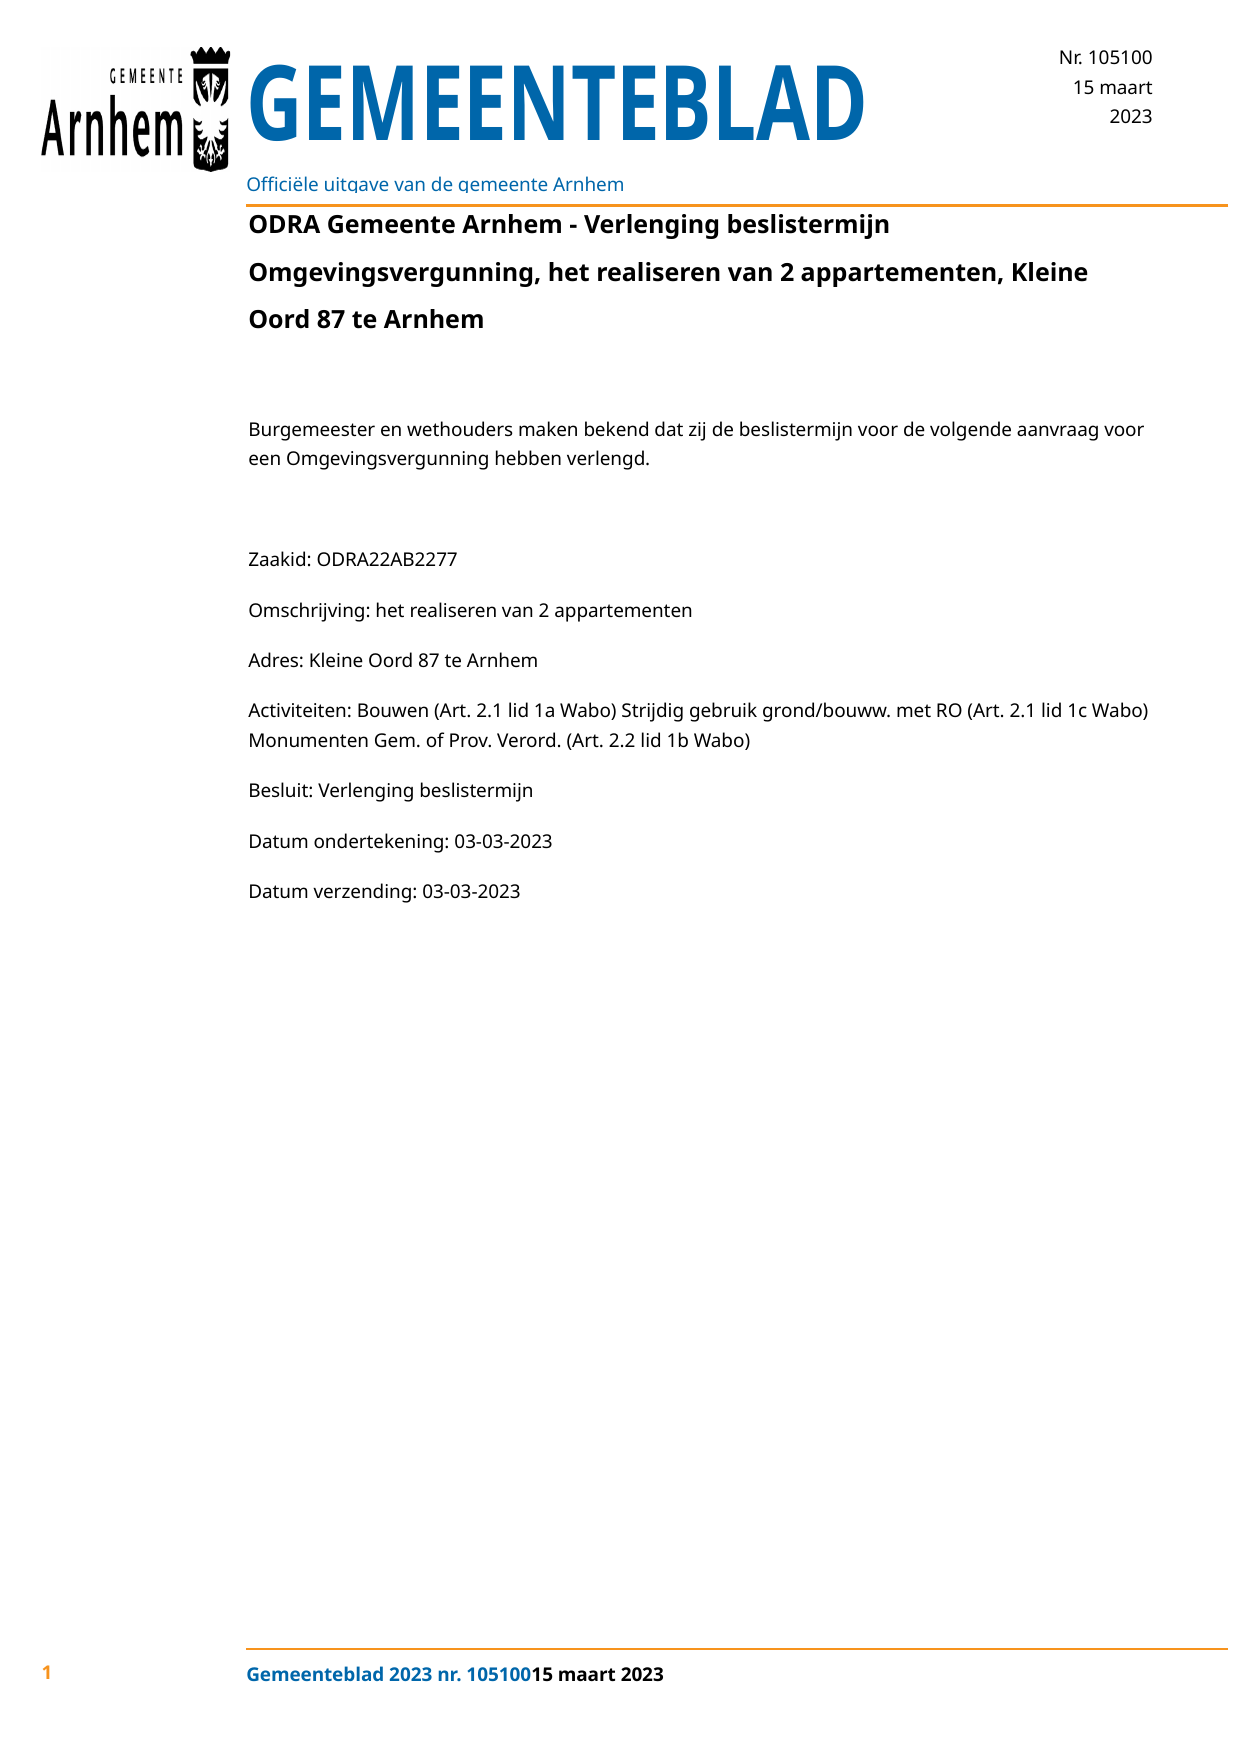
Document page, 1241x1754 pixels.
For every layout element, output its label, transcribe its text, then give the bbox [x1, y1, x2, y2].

picture [41, 47, 231, 172]
text Adres: Kleine Oord 87 te Arnhem [248, 647, 1152, 673]
text Datum ondertekening: 03-03-2023 [248, 828, 1152, 854]
text Datum verzending: 03-03-2023 [248, 878, 1152, 904]
text Zaakid: ODRA22AB2277 [248, 546, 1152, 572]
text Omschrijving: het realiseren van 2 appartementen [248, 597, 1152, 622]
text Burgemeester en wethouders maken bekend dat zij de beslistermijn voor de volgende aanvraag voor een Omgevingsvergunning hebben verlengd. [248, 416, 1152, 471]
text Activiteiten: Bouwen (Art. 2.1 lid 1a Wabo) Strijdig gebruik grond/bouww. met RO (Art. 2.1 lid 1c Wabo) Monumenten Gem. of Prov. Verord. (Art. 2.2 lid 1b Wabo) [248, 698, 1152, 753]
text ODRA Gemeente Arnhem - Verlenging beslistermijn Omgevingsvergunning, het realiseren van 2 appartementen, Kleine Oord 87 te Arnhem [248, 207, 1152, 336]
text Besluit: Verlenging beslistermijn [248, 778, 1152, 803]
